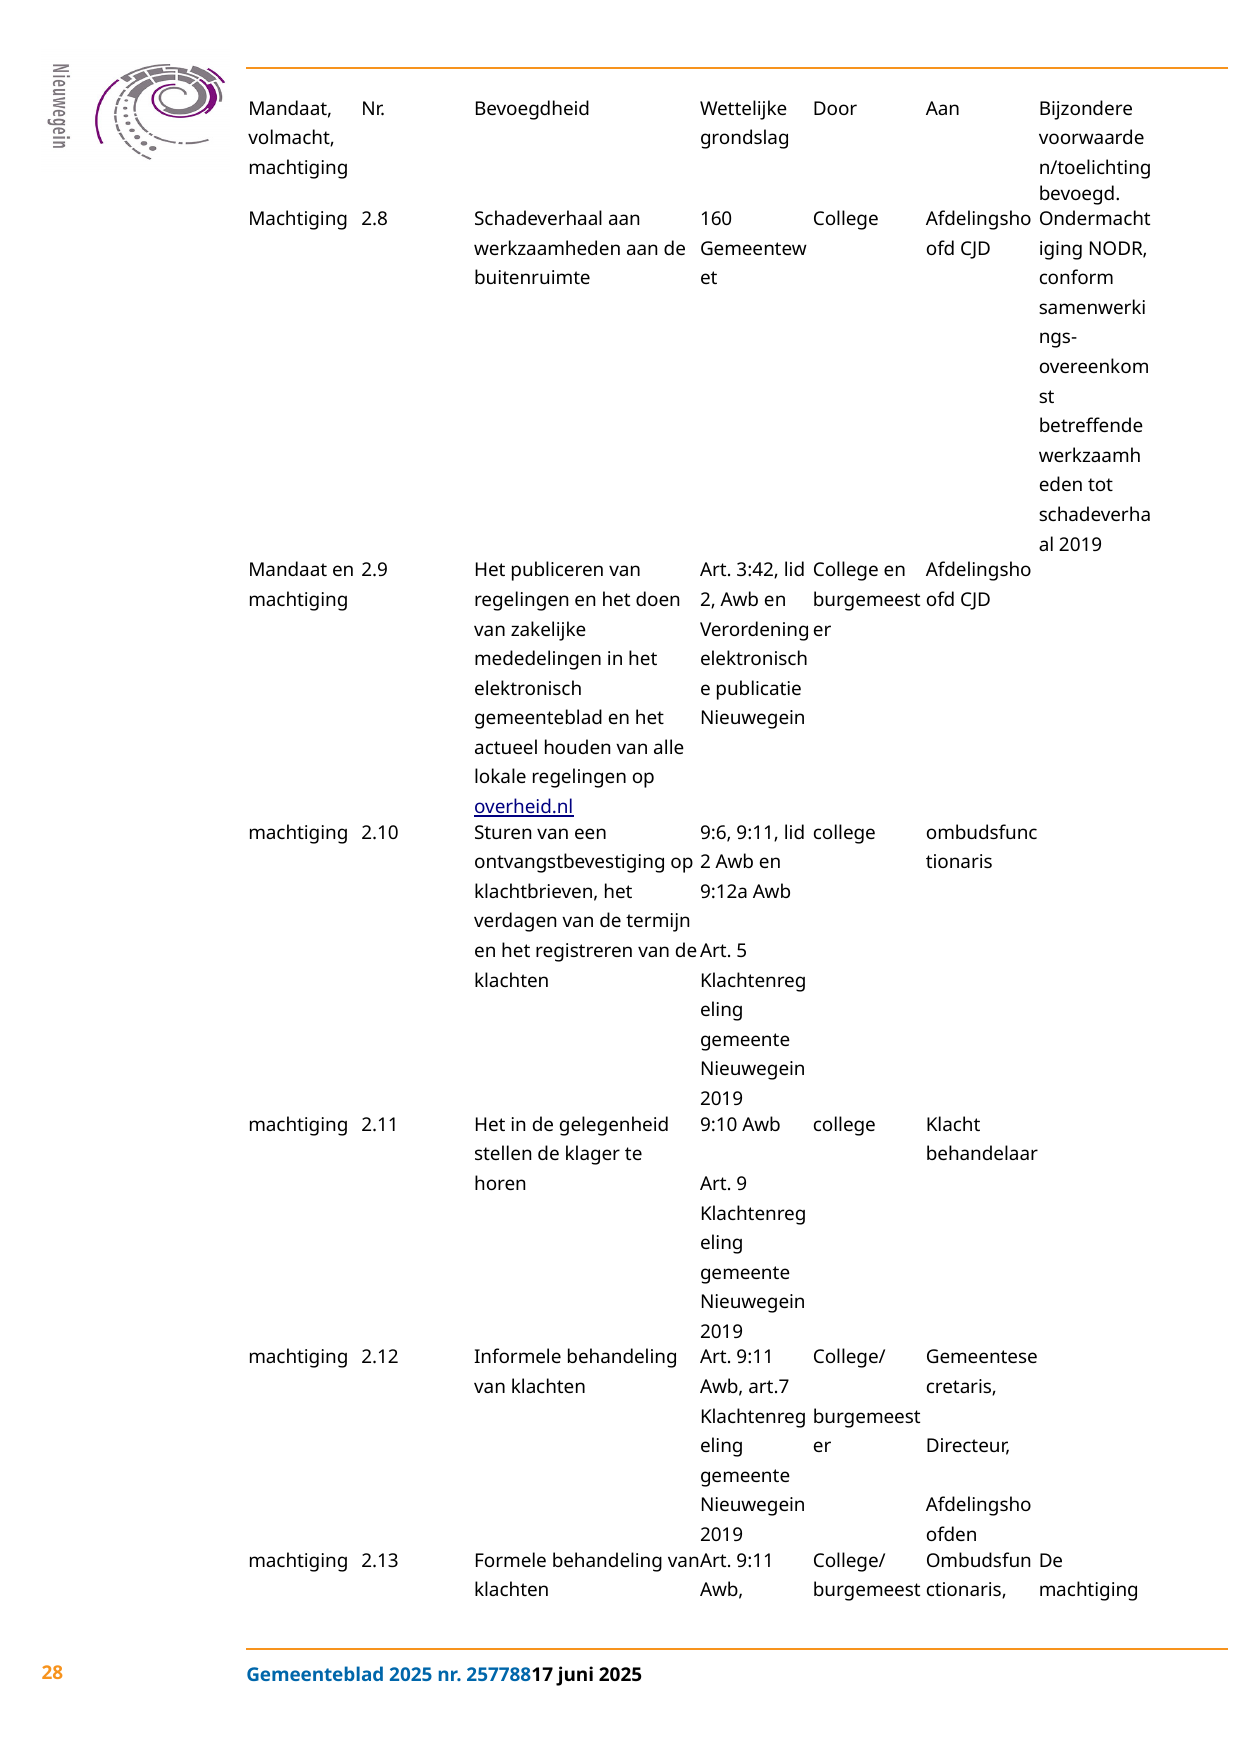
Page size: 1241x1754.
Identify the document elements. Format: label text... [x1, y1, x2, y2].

table_cell [813, 180, 926, 205]
table_cell college [813, 819, 926, 1111]
table_cell Mandaat en machtiging [248, 557, 361, 819]
table_cell [926, 180, 1038, 205]
table_cell Art. 3:42, lid 2, Awb en Verordening elektronische publicatie Nieuwegein [700, 557, 813, 819]
table_cell 2.12 [361, 1344, 474, 1547]
table_cell machtiging [248, 819, 361, 1111]
table_cell Machtiging [248, 205, 361, 557]
table_cell Sturen van een ontvangstbevestiging op klachtbrieven, het verdagen van de termijn en het registreren van de klachten [474, 819, 700, 1111]
table_cell Het in de gelegenheid stellen de klager te horen [474, 1111, 700, 1344]
table_cell [700, 180, 813, 205]
table_cell 9:6, 9:11, lid 2 Awb en 9:12a Awb Art. 5 Klachtenregeling gemeente Nieuwegein 2019 [700, 819, 813, 1111]
table_cell bevoegd. [1039, 180, 1152, 205]
table_header Nr. [361, 95, 474, 180]
table_header Mandaat, volmacht, machtiging [248, 95, 361, 180]
table_header Wettelijke grondslag [700, 95, 813, 180]
table_cell 160 Gemeentewet [700, 205, 813, 557]
table_cell [474, 180, 700, 205]
table_cell 2.11 [361, 1111, 474, 1344]
picture [41, 47, 231, 172]
table_cell [361, 180, 474, 205]
table_cell College/ burgemeester [813, 1344, 926, 1547]
table_cell [1039, 557, 1152, 819]
table_cell Afdelingshoofd CJD [926, 205, 1038, 557]
table_cell ombudsfunctionaris [926, 819, 1038, 1111]
table_cell Art. 9:11 Awb, art.7 Klachtenregeling gemeente Nieuwegein 2019 [700, 1344, 813, 1547]
table_cell [248, 180, 361, 205]
table_cell Het publiceren van regelingen en het doen van zakelijke mededelingen in het elektronisch gemeenteblad en het actueel houden van alle lokale regelingen op overheid.nl [474, 557, 700, 819]
table_cell Ondermachtiging NODR, conform samenwerkings-overeenkomst betreffende werkzaamheden tot schadeverhaal 2019 [1039, 205, 1152, 557]
table_header Aan [926, 95, 1038, 180]
table_cell 2.9 [361, 557, 474, 819]
table_cell 2.10 [361, 819, 474, 1111]
table_cell Ombudsfunctionaris, [926, 1547, 1038, 1602]
table_header Bijzondere voorwaarden/toelichting [1039, 95, 1152, 180]
table_cell machtiging [248, 1344, 361, 1547]
table_cell [1039, 1111, 1152, 1344]
table_cell [1039, 1344, 1152, 1547]
table_cell 2.8 [361, 205, 474, 557]
table_cell College en burgemeester [813, 557, 926, 819]
table_cell Klacht behandelaar [926, 1111, 1038, 1344]
table_cell 9:10 Awb Art. 9 Klachtenregeling gemeente Nieuwegein 2019 [700, 1111, 813, 1344]
table_cell Afdelingshoofd CJD [926, 557, 1038, 819]
table_header Door [813, 95, 926, 180]
table_cell College [813, 205, 926, 557]
table_cell Gemeentesecretaris, Directeur, Afdelingshoofden [926, 1344, 1038, 1547]
table_header Bevoegdheid [474, 95, 700, 180]
table_cell Informele behandeling van klachten [474, 1344, 700, 1547]
table_cell Schadeverhaal aan werkzaamheden aan de buitenruimte [474, 205, 700, 557]
table_cell College/ burgemeest [813, 1547, 926, 1602]
table_cell [1039, 819, 1152, 1111]
table_cell 2.13 [361, 1547, 474, 1602]
table_cell college [813, 1111, 926, 1344]
table_cell Art. 9:11 Awb, [700, 1547, 813, 1602]
table_cell machtiging [248, 1547, 361, 1602]
table_cell Formele behandeling van klachten [474, 1547, 700, 1602]
table_cell machtiging [248, 1111, 361, 1344]
table_cell De machtiging [1039, 1547, 1152, 1602]
